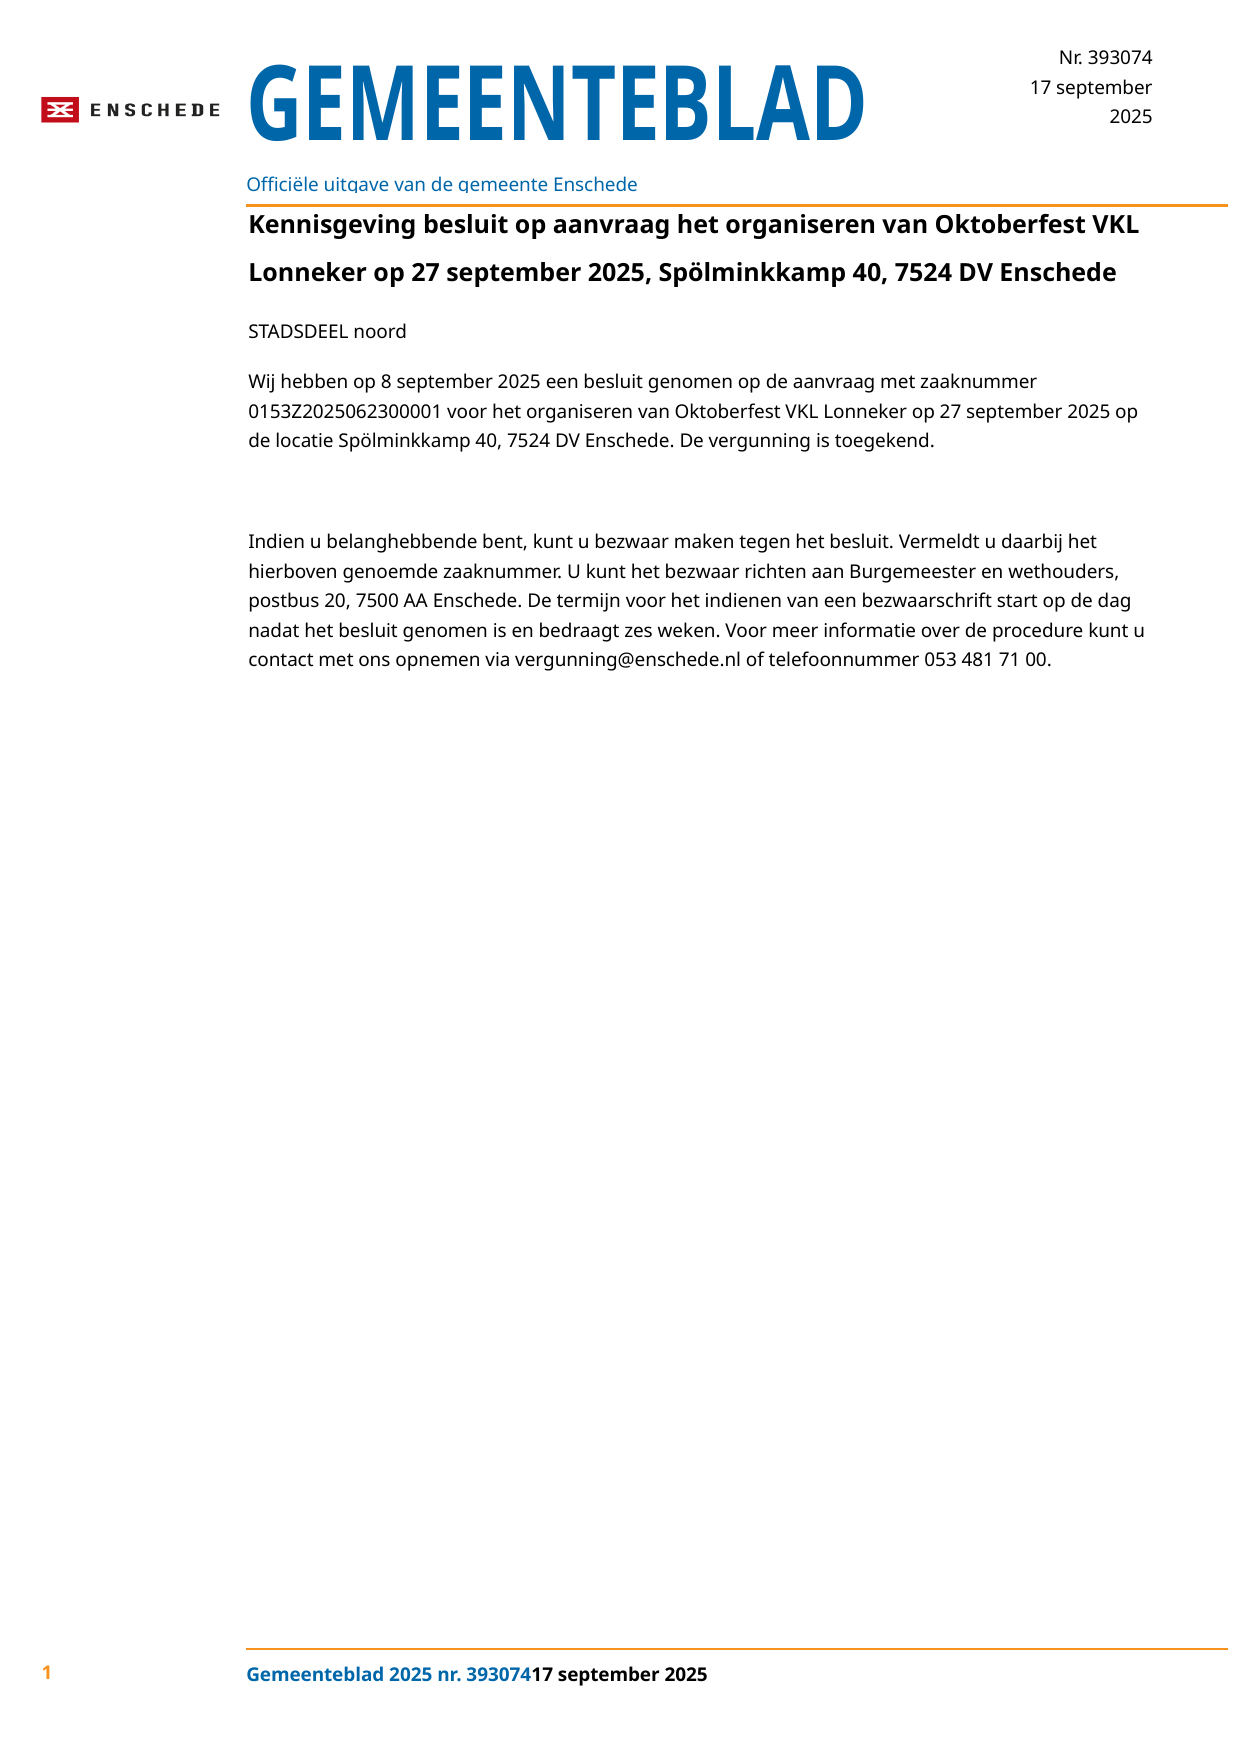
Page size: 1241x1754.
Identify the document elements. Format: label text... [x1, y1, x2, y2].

text Wij hebben op 8 september 2025 een besluit genomen op de aanvraag met zaaknummer 0153Z2025062300001 voor het organiseren van Oktoberfest VKL Lonneker op 27 september 2025 op de locatie Spölminkkamp 40, 7524 DV Enschede. De vergunning is toegekend. [248, 368, 1152, 453]
text STADSDEEL noord [248, 318, 1152, 344]
picture [41, 47, 231, 172]
text Indien u belanghebbende bent, kunt u bezwaar maken tegen het besluit. Vermeldt u daarbij het hierboven genoemde zaaknummer. U kunt het bezwaar richten aan Burgemeester en wethouders, postbus 20, 7500 AA Enschede. De termijn voor het indienen van een bezwaarschrift start op de dag nadat het besluit genomen is en bedraagt zes weken. Voor meer informatie over de procedure kunt u contact met ons opnemen via vergunning@enschede.nl of telefoonnummer 053 481 71 00. [248, 528, 1152, 672]
text Kennisgeving besluit op aanvraag het organiseren van Oktoberfest VKL Lonneker op 27 september 2025, Spölminkkamp 40, 7524 DV Enschede [248, 207, 1152, 288]
